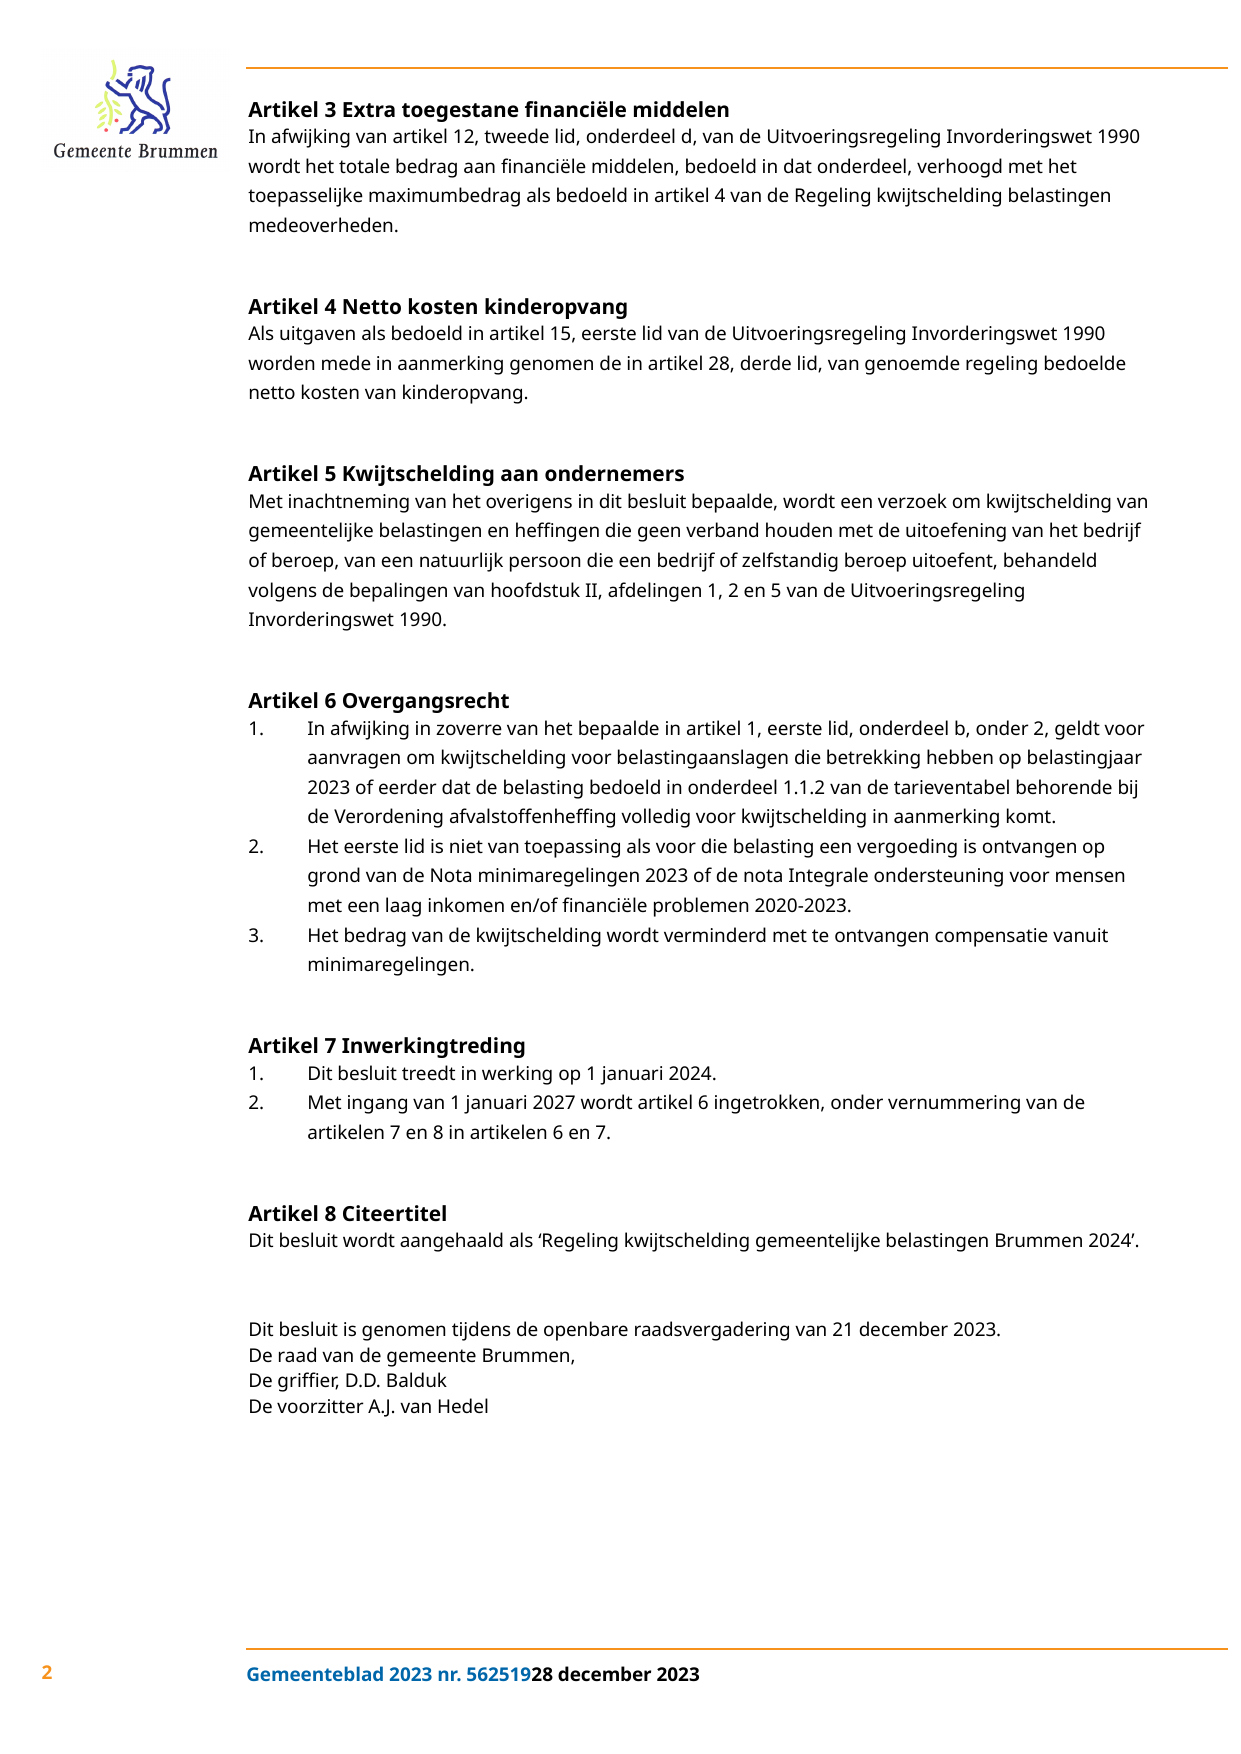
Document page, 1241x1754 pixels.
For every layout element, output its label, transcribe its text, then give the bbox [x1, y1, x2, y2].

text Artikel 6 Overgangsrecht [248, 686, 1152, 715]
list Het bedrag van de kwijtschelding wordt verminderd met te ontvangen compensatie vanuit minimaregelingen. [248, 922, 1152, 977]
text Dit besluit wordt aangehaald als ‘Regeling kwijtschelding gemeentelijke belastingen Brummen 2024’. [248, 1227, 1152, 1253]
list Dit besluit treedt in werking op 1 januari 2024. [248, 1060, 1152, 1086]
text Artikel 7 Inwerkingtreding [248, 1031, 1152, 1060]
text De griffier, D.D. Balduk [248, 1368, 1152, 1393]
list Met ingang van 1 januari 2027 wordt artikel 6 ingetrokken, onder vernummering van de artikelen 7 en 8 in artikelen 6 en 7. [248, 1089, 1152, 1145]
text Artikel 4 Netto kosten kinderopvang [248, 292, 1152, 320]
text Als uitgaven als bedoeld in artikel 15, eerste lid van de Uitvoeringsregeling Invorderingswet 1990 worden mede in aanmerking genomen de in artikel 28, derde lid, van genoemde regeling bedoelde netto kosten van kinderopvang. [248, 320, 1152, 405]
text Artikel 5 Kwijtschelding aan ondernemers [248, 459, 1152, 488]
text In afwijking van artikel 12, tweede lid, onderdeel d, van de Uitvoeringsregeling Invorderingswet 1990 wordt het totale bedrag aan financiële middelen, bedoeld in dat onderdeel, verhoogd met het toepasselijke maximumbedrag als bedoeld in artikel 4 van de Regeling kwijtschelding belastingen medeoverheden. [248, 123, 1152, 238]
text De raad van de gemeente Brummen, [248, 1342, 1152, 1368]
text Met inachtneming van het overigens in dit besluit bepaalde, wordt een verzoek om kwijtschelding van gemeentelijke belastingen en heffingen die geen verband houden met de uitoefening van het bedrijf of beroep, van een natuurlijk persoon die een bedrijf of zelfstandig beroep uitoefent, behandeld volgens de bepalingen van hoofdstuk II, afdelingen 1, 2 en 5 van de Uitvoeringsregeling Invorderingswet 1990. [248, 488, 1152, 632]
text De voorzitter A.J. van Hedel [248, 1393, 1152, 1419]
text Artikel 8 Citeertitel [248, 1199, 1152, 1227]
picture [41, 47, 231, 172]
list Het eerste lid is niet van toepassing als voor die belasting een vergoeding is ontvangen op grond van de Nota minimaregelingen 2023 of de nota Integrale ondersteuning voor mensen met een laag inkomen en/of financiële problemen 2020-2023. [248, 833, 1152, 918]
list In afwijking in zoverre van het bepaalde in artikel 1, eerste lid, onderdeel b, onder 2, geldt voor aanvragen om kwijtschelding voor belastingaanslagen die betrekking hebben op belastingjaar 2023 of eerder dat de belasting bedoeld in onderdeel 1.1.2 van de tarieventabel behorende bij de Verordening afvalstoffenheffing volledig voor kwijtschelding in aanmerking komt. [248, 715, 1152, 829]
text Dit besluit is genomen tijdens de openbare raadsvergadering van 21 december 2023. [248, 1316, 1152, 1342]
text Artikel 3 Extra toegestane financiële middelen [248, 95, 1152, 123]
